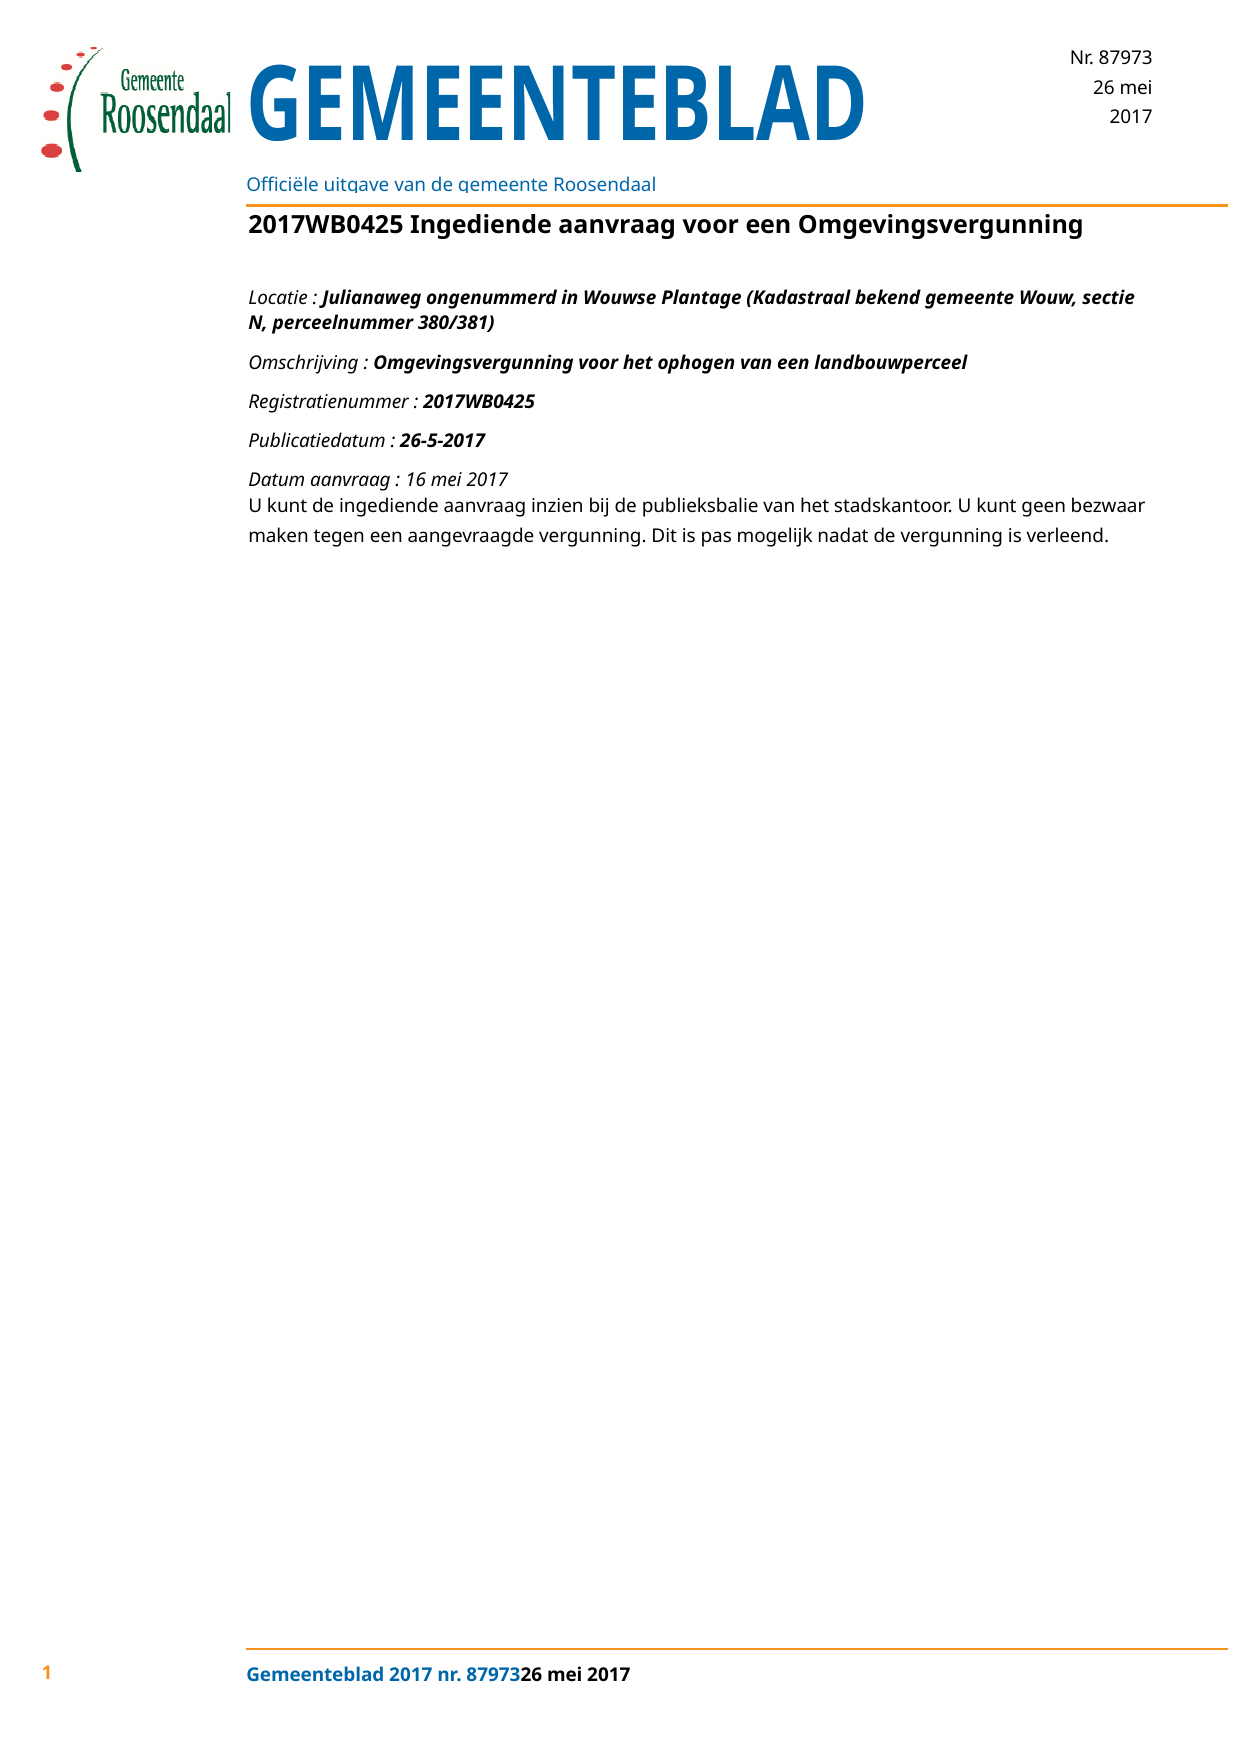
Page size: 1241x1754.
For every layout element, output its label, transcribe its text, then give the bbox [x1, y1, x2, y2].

text 2017WB0425 Ingediende aanvraag voor een Omgevingsvergunning [248, 207, 1152, 241]
text Publicatiedatum : 26-5-2017 [248, 427, 1152, 453]
text Locatie : Julianaweg ongenummerd in Wouwse Plantage (Kadastraal bekend gemeente Wouw, sectie N, perceelnummer 380/381) [248, 284, 1152, 335]
text Datum aanvraag : 16 mei 2017 [248, 467, 1152, 492]
text U kunt de ingediende aanvraag inzien bij de publieksbalie van het stadskantoor. U kunt geen bezwaar maken tegen een aangevraagde vergunning. Dit is pas mogelijk nadat de vergunning is verleend. [248, 492, 1152, 548]
text Registratienummer : 2017WB0425 [248, 388, 1152, 414]
text Omschrijving : Omgevingsvergunning voor het ophogen van een landbouwperceel [248, 349, 1152, 374]
picture [41, 47, 231, 172]
